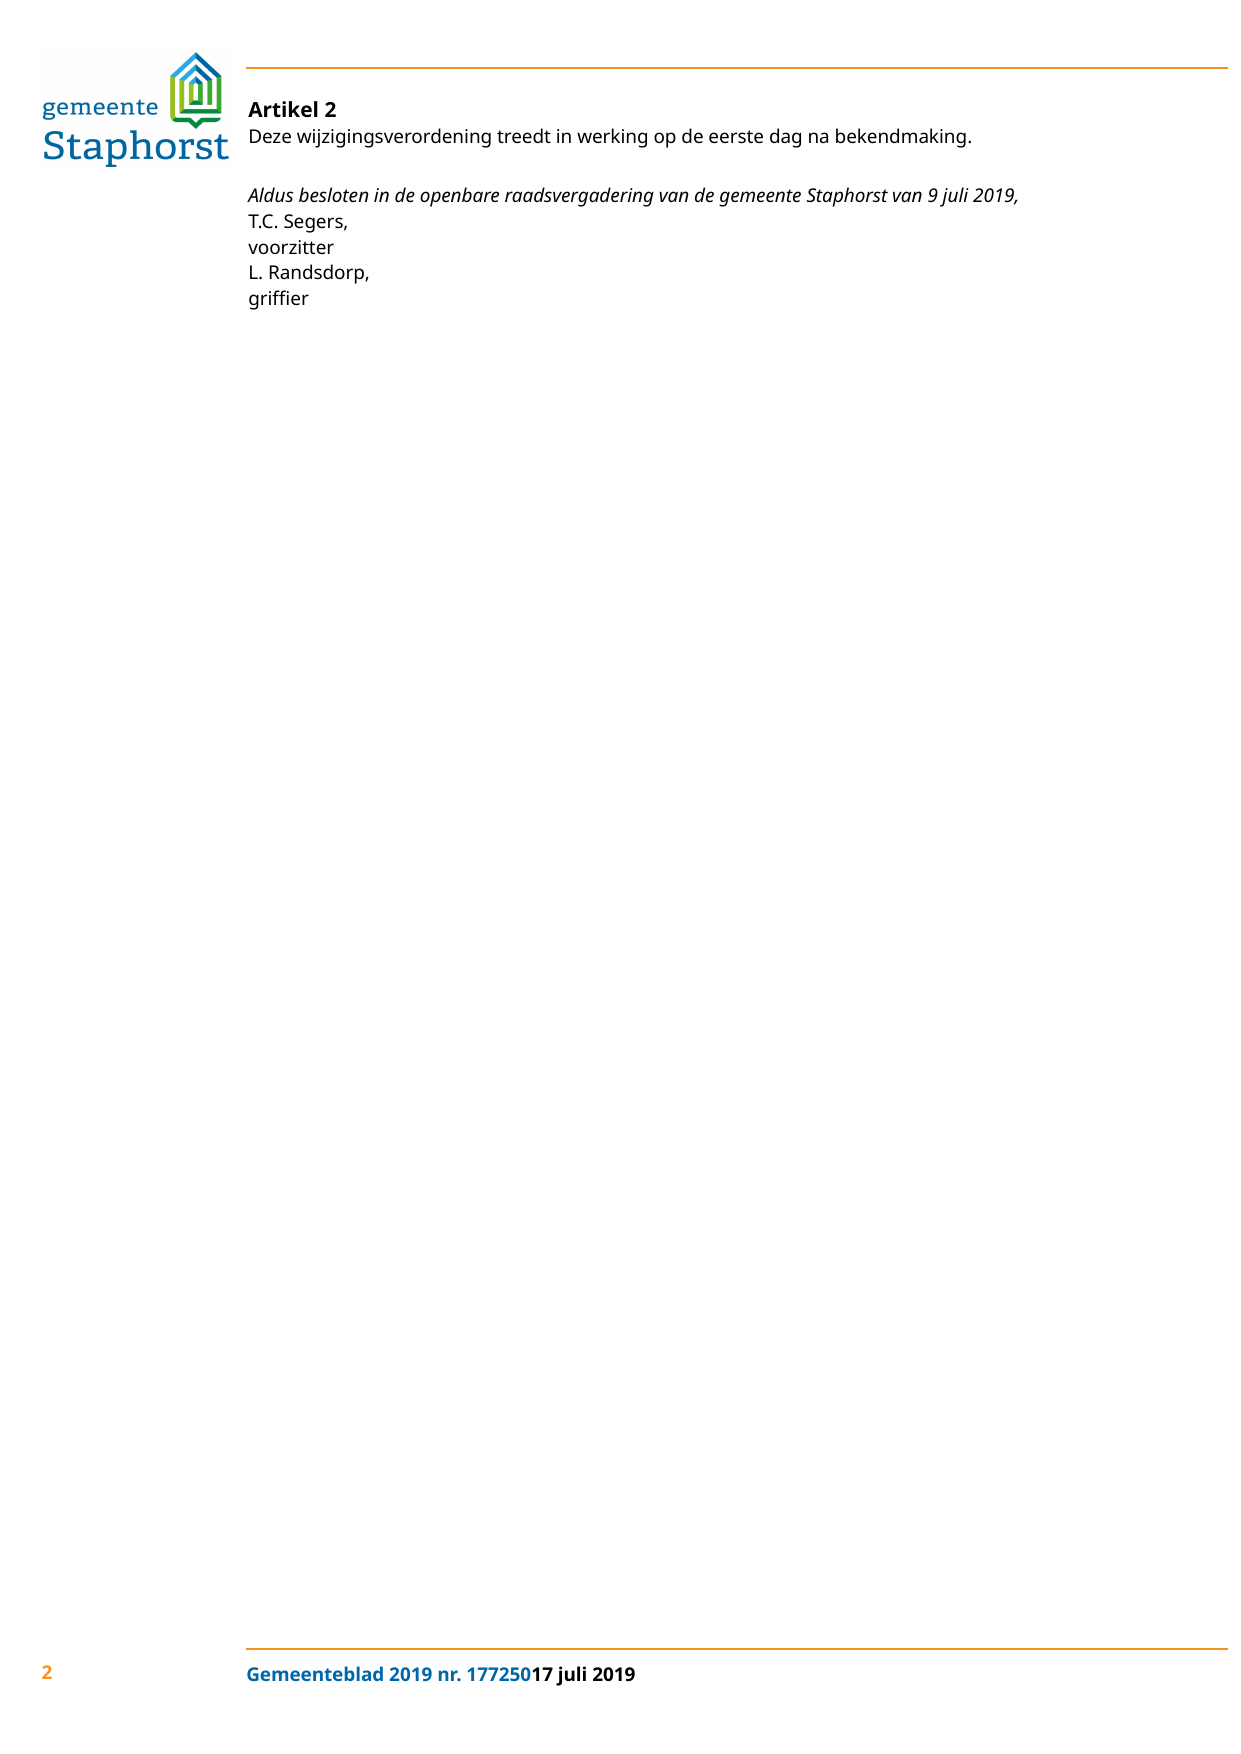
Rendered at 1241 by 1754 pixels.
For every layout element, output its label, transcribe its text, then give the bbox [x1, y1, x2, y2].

text Deze wijzigingsverordening treedt in werking op de eerste dag na bekendmaking. [248, 123, 1152, 149]
text voorzitter [248, 234, 1152, 259]
text Aldus besloten in de openbare raadsvergadering van de gemeente Staphorst van 9 juli 2019, [248, 182, 1152, 208]
text T.C. Segers, [248, 208, 1152, 234]
text Artikel 2 [248, 95, 1152, 123]
text griffier [248, 285, 1152, 311]
picture [41, 47, 231, 172]
text L. Randsdorp, [248, 259, 1152, 285]
